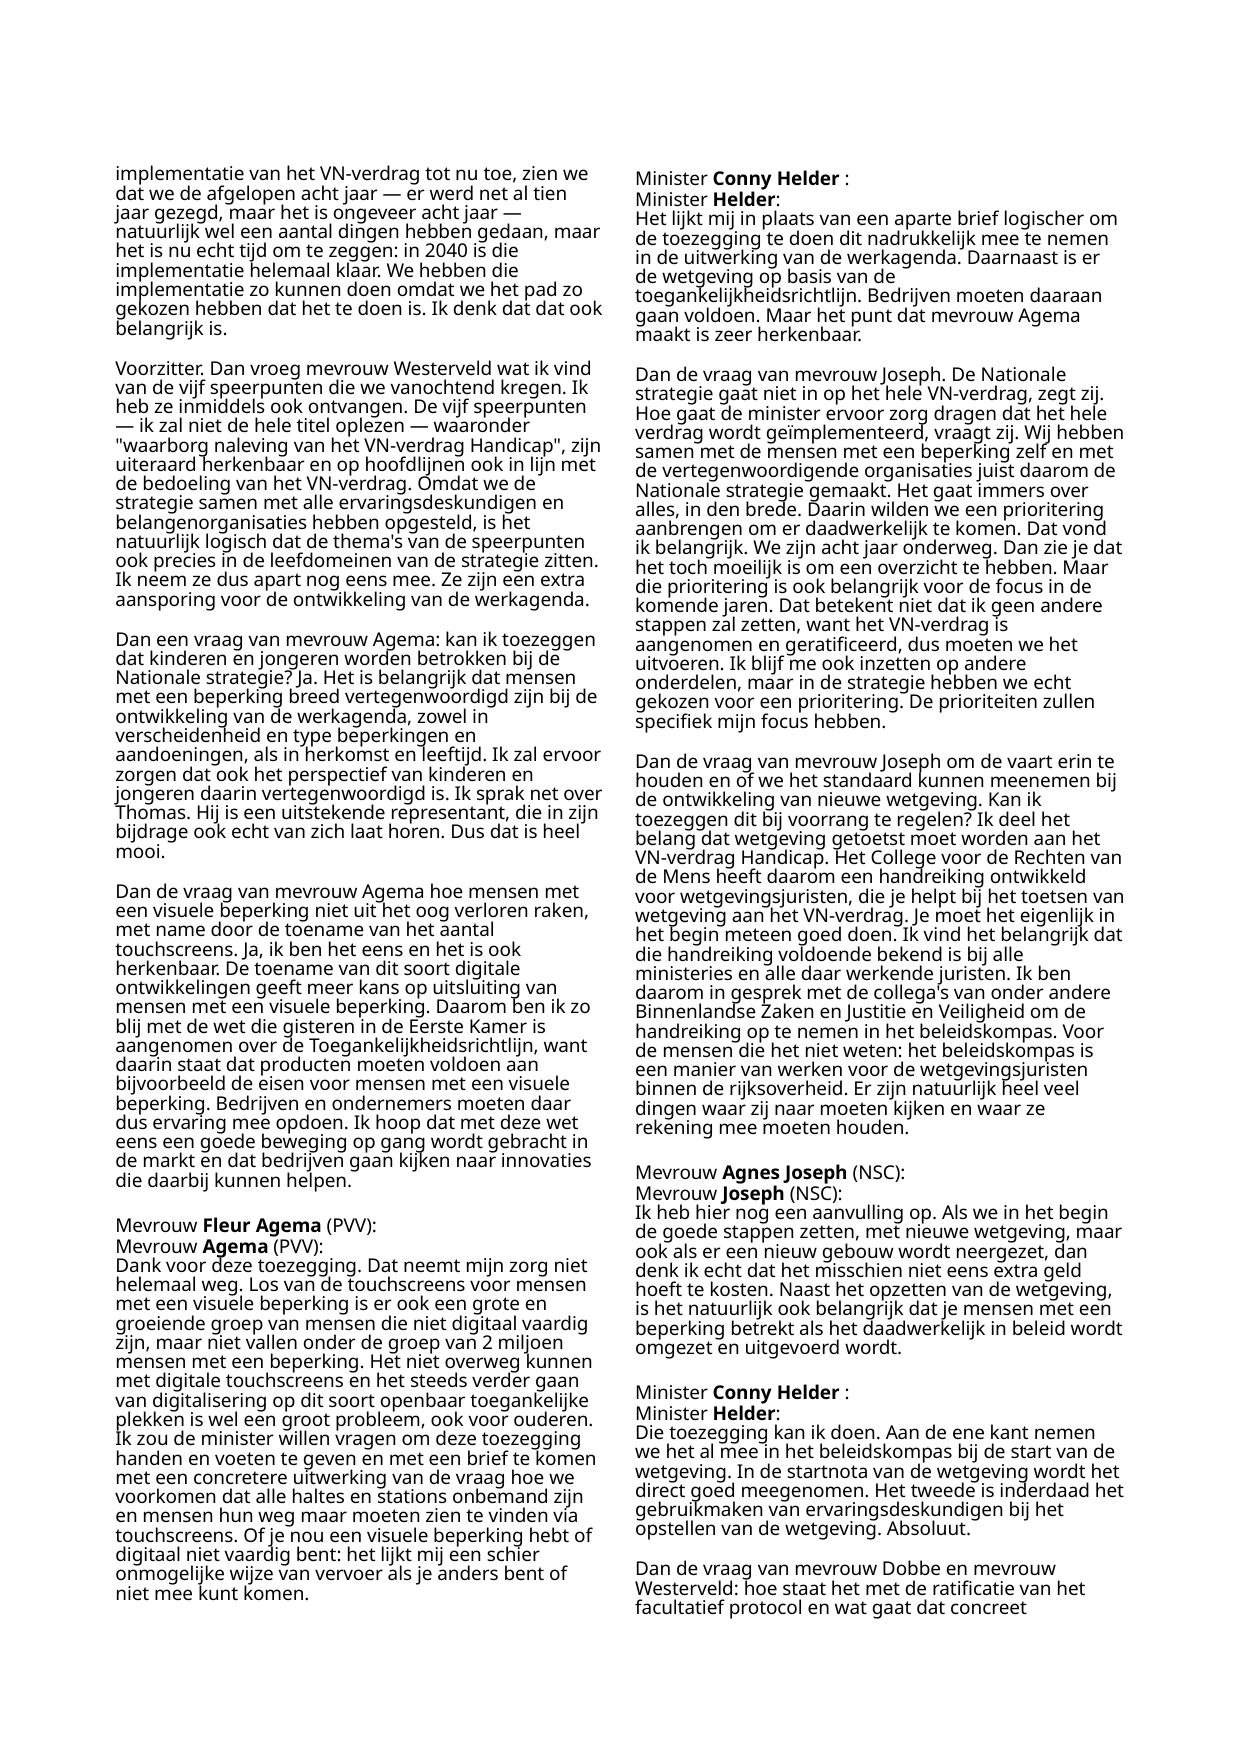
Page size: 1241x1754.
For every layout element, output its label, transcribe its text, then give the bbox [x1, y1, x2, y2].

text Minister Helder: [635, 191, 1125, 210]
text Minister Conny Helder : [635, 1379, 1125, 1405]
text Dan een vraag van mevrouw Agema: kan ik toezeggen dat kinderen en jongeren worden betrokken bij de Nationale strategie? Ja. Het is belangrijk dat mensen met een beperking breed vertegenwoordigd zijn bij de ontwikkeling van de werkagenda, zowel in verscheidenheid en type beperkingen en aandoeningen, als in herkomst en leeftijd. Ik zal ervoor zorgen dat ook het perspectief van kinderen en jongeren daarin vertegenwoordigd is. Ik sprak net over Thomas. Hij is een uitstekende representant, die in zijn bijdrage ook echt van zich laat horen. Dus dat is heel mooi. [115, 631, 605, 862]
text Minister Helder: [635, 1405, 1125, 1424]
text Dan de vraag van mevrouw Agema hoe mensen met een visuele beperking niet uit het oog verloren raken, met name door de toename van het aantal touchscreens. Ja, ik ben het eens en het is ook herkenbaar. De toename van dit soort digitale ontwikkelingen geeft meer kans op uitsluiting van mensen met een visuele beperking. Daarom ben ik zo blij met de wet die gisteren in de Eerste Kamer is aangenomen over de Toegankelijkheidsrichtlijn, want daarin staat dat producten moeten voldoen aan bijvoorbeeld de eisen voor mensen met een visuele beperking. Bedrijven en ondernemers moeten daar dus ervaring mee opdoen. Ik hoop dat met deze wet eens een goede beweging op gang wordt gebracht in de markt en dat bedrijven gaan kijken naar innovaties die daarbij kunnen helpen. [115, 883, 605, 1191]
text Voorzitter. Dan vroeg mevrouw Westerveld wat ik vind van de vijf speerpunten die we vanochtend kregen. Ik heb ze inmiddels ook ontvangen. De vijf speerpunten — ik zal niet de hele titel oplezen — waaronder "waarborg naleving van het VN-verdrag Handicap", zijn uiteraard herkenbaar en op hoofdlijnen ook in lijn met de bedoeling van het VN-verdrag. Omdat we de strategie samen met alle ervaringsdeskundigen en belangenorganisaties hebben opgesteld, is het natuurlijk logisch dat de thema's van de speerpunten ook precies in de leefdomeinen van de strategie zitten. Ik neem ze dus apart nog eens mee. Ze zijn een extra aansporing voor de ontwikkeling van de werkagenda. [115, 359, 605, 610]
text Mevrouw Agnes Joseph (NSC): [635, 1159, 1125, 1185]
text Minister Conny Helder : [635, 165, 1125, 191]
text Dan de vraag van mevrouw Joseph om de vaart erin te houden en of we het standaard kunnen meenemen bij de ontwikkeling van nieuwe wetgeving. Kan ik toezeggen dit bij voorrang te regelen? Ik deel het belang dat wetgeving getoetst moet worden aan het VN-verdrag Handicap. Het College voor de Rechten van de Mens heeft daarom een handreiking ontwikkeld voor wetgevingsjuristen, die je helpt bij het toetsen van wetgeving aan het VN-verdrag. Je moet het eigenlijk in het begin meteen goed doen. Ik vind het belangrijk dat die handreiking voldoende bekend is bij alle ministeries en alle daar werkende juristen. Ik ben daarom in gesprek met de collega's van onder andere Binnenlandse Zaken en Justitie en Veiligheid om de handreiking op te nemen in het beleidskompas. Voor de mensen die het niet weten: het beleidskompas is een manier van werken voor de wetgevingsjuristen binnen de rijksoverheid. Er zijn natuurlijk heel veel dingen waar zij naar moeten kijken en waar ze rekening mee moeten houden. [635, 753, 1125, 1138]
text Dank voor deze toezegging. Dat neemt mijn zorg niet helemaal weg. Los van de touchscreens voor mensen met een visuele beperking is er ook een grote en groeiende groep van mensen die niet digitaal vaardig zijn, maar niet vallen onder de groep van 2 miljoen mensen met een beperking. Het niet overweg kunnen met digitale touchscreens en het steeds verder gaan van digitalisering op dit soort openbaar toegankelijke plekken is wel een groot probleem, ook voor ouderen. Ik zou de minister willen vragen om deze toezegging handen en voeten te geven en met een brief te komen met een concretere uitwerking van de vraag hoe we voorkomen dat alle haltes en stations onbemand zijn en mensen hun weg maar moeten zien te vinden via touchscreens. Of je nou een visuele beperking hebt of digitaal niet vaardig bent: het lijkt mij een schier onmogelijke wijze van vervoer als je anders bent of niet mee kunt komen. [115, 1257, 605, 1604]
text Ik heb hier nog een aanvulling op. Als we in het begin de goede stappen zetten, met nieuwe wetgeving, maar ook als er een nieuw gebouw wordt neergezet, dan denk ik echt dat het misschien niet eens extra geld hoeft te kosten. Naast het opzetten van de wetgeving, is het natuurlijk ook belangrijk dat je mensen met een beperking betrekt als het daadwerkelijk in beleid wordt omgezet en uitgevoerd wordt. [635, 1204, 1125, 1358]
text Dan de vraag van mevrouw Dobbe en mevrouw Westerveld: hoe staat het met de ratificatie van het facultatief protocol en wat gaat dat concreet [635, 1560, 1125, 1618]
text Het lijkt mij in plaats van een aparte brief logischer om de toezegging te doen dit nadrukkelijk mee te nemen in de uitwerking van de werkagenda. Daarnaast is er de wetgeving op basis van de toegankelijkheidsrichtlijn. Bedrijven moeten daaraan gaan voldoen. Maar het punt dat mevrouw Agema maakt is zeer herkenbaar. [635, 210, 1125, 345]
text Mevrouw Joseph (NSC): [635, 1185, 1125, 1204]
text Mevrouw Agema (PVV): [115, 1238, 605, 1257]
text implementatie van het VN-verdrag tot nu toe, zien we dat we de afgelopen acht jaar — er werd net al tien jaar gezegd, maar het is ongeveer acht jaar — natuurlijk wel een aantal dingen hebben gedaan, maar het is nu echt tijd om te zeggen: in 2040 is die implementatie helemaal klaar. We hebben die implementatie zo kunnen doen omdat we het pad zo gekozen hebben dat het te doen is. Ik denk dat dat ook belangrijk is. [115, 165, 605, 339]
text Mevrouw Fleur Agema (PVV): [115, 1212, 605, 1238]
text Dan de vraag van mevrouw Joseph. De Nationale strategie gaat niet in op het hele VN-verdrag, zegt zij. Hoe gaat de minister ervoor zorg dragen dat het hele verdrag wordt geïmplementeerd, vraagt zij. Wij hebben samen met de mensen met een beperking zelf en met de vertegenwoordigende organisaties juist daarom de Nationale strategie gemaakt. Het gaat immers over alles, in den brede. Daarin wilden we een prioritering aanbrengen om er daadwerkelijk te komen. Dat vond ik belangrijk. We zijn acht jaar onderweg. Dan zie je dat het toch moeilijk is om een overzicht te hebben. Maar die prioritering is ook belangrijk voor de focus in de komende jaren. Dat betekent niet dat ik geen andere stappen zal zetten, want het VN-verdrag is aangenomen en geratificeerd, dus moeten we het uitvoeren. Ik blijf me ook inzetten op andere onderdelen, maar in de strategie hebben we echt gekozen voor een prioritering. De prioriteiten zullen specifiek mijn focus hebben. [635, 366, 1125, 732]
text Die toezegging kan ik doen. Aan de ene kant nemen we het al mee in het beleidskompas bij de start van de wetgeving. In de startnota van de wetgeving wordt het direct goed meegenomen. Het tweede is inderdaad het gebruikmaken van ervaringsdeskundigen bij het opstellen van de wetgeving. Absoluut. [635, 1424, 1125, 1540]
